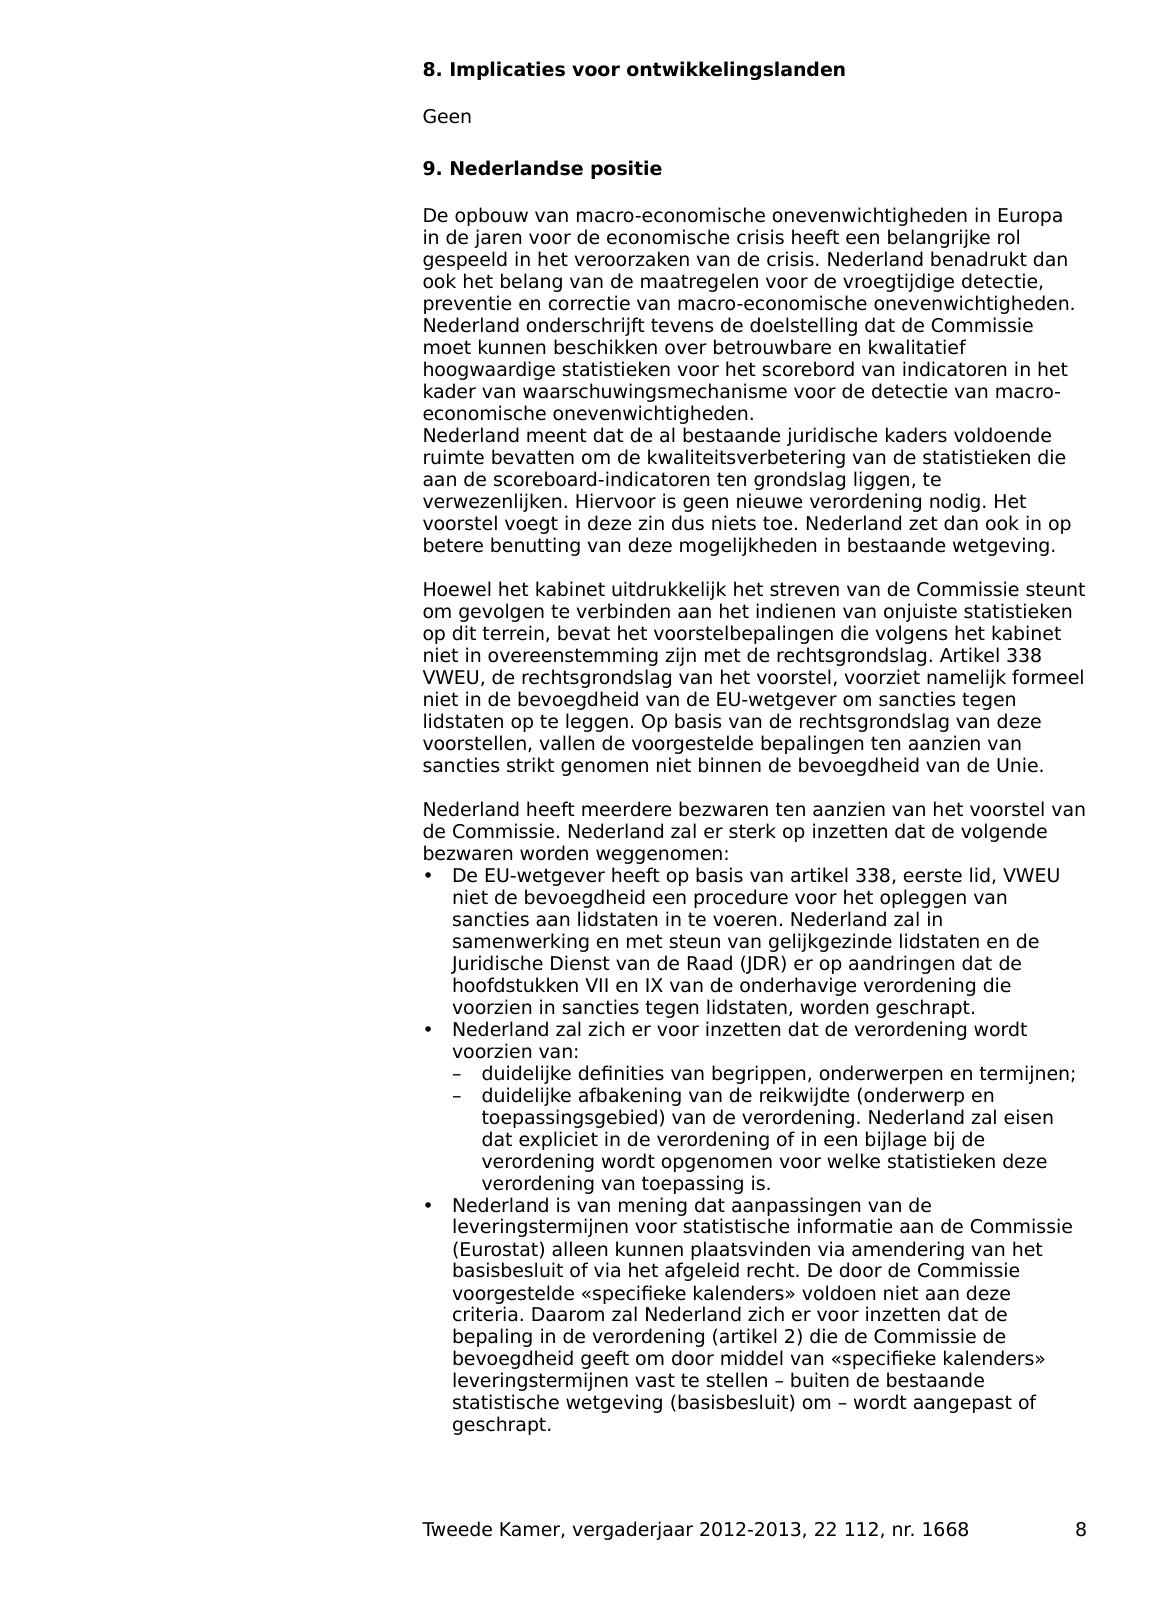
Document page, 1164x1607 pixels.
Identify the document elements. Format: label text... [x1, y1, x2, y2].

text Hoewel het kabinet uitdrukkelijk het streven van de Commissie steunt om gevolgen te verbinden aan het indienen van onjuiste statistieken op dit terrein, bevat het voorstelbepalingen die volgens het kabinet niet in overeenstemming zijn met de rechtsgrondslag. Artikel 338 VWEU, de rechtsgrondslag van het voorstel, voorziet namelijk formeel niet in de bevoegdheid van de EU-wetgever om sancties tegen lidstaten op te leggen. Op basis van de rechtsgrondslag van deze voorstellen, vallen de voorgestelde bepalingen ten aanzien van sancties strikt genomen niet binnen de bevoegdheid van de Unie. [422, 579, 1087, 777]
text – duidelijke afbakening van de reikwijdte (onderwerp en toepassingsgebied) van de verordening. Nederland zal eisen dat expliciet in de verordening of in een bijlage bij de verordening wordt opgenomen voor welke statistieken deze verordening van toepassing is. [452, 1084, 1087, 1194]
text Nederland heeft meerdere bezwaren ten aanzien van het voorstel van de Commissie. Nederland zal er sterk op inzetten dat de volgende bezwaren worden weggenomen: [422, 799, 1087, 865]
text Nederland meent dat de al bestaande juridische kaders voldoende ruimte bevatten om de kwaliteitsverbetering van de statistieken die aan de scoreboard-indicatoren ten grondslag liggen, te verwezenlijken. Hiervoor is geen nieuwe verordening nodig. Het voorstel voegt in deze zin dus niets toe. Nederland zet dan ook in op betere benutting van deze mogelijkheden in bestaande wetgeving. [422, 425, 1087, 557]
text Geen [422, 106, 1087, 128]
subtitle 9. Nederlandse positie [422, 158, 1087, 180]
text • De EU-wetgever heeft op basis van artikel 338, eerste lid, VWEU niet de bevoegdheid een procedure voor het opleggen van sancties aan lidstaten in te voeren. Nederland zal in samenwerking en met steun van gelijkgezinde lidstaten en de Juridische Dienst van de Raad (JDR) er op aandringen dat de hoofdstukken VII en IX van de onderhavige verordening die voorzien in sancties tegen lidstaten, worden geschrapt. [422, 865, 1087, 1019]
text • Nederland zal zich er voor inzetten dat de verordening wordt voorzien van: [422, 1019, 1087, 1063]
text – duidelijke definities van begrippen, onderwerpen en termijnen; [452, 1063, 1087, 1084]
text De opbouw van macro-economische onevenwichtigheden in Europa in de jaren voor de economische crisis heeft een belangrijke rol gespeeld in het veroorzaken van de crisis. Nederland benadrukt dan ook het belang van de maatregelen voor de vroegtijdige detectie, preventie en correctie van macro-economische onevenwichtigheden. Nederland onderschrijft tevens de doelstelling dat de Commissie moet kunnen beschikken over betrouwbare en kwalitatief hoogwaardige statistieken voor het scorebord van indicatoren in het kader van waarschuwingsmechanisme voor de detectie van macro-economische onevenwichtigheden. [422, 205, 1087, 425]
text • Nederland is van mening dat aanpassingen van de leveringstermijnen voor statistische informatie aan de Commissie (Eurostat) alleen kunnen plaatsvinden via amendering van het basisbesluit of via het afgeleid recht. De door de Commissie voorgestelde «specifieke kalenders» voldoen niet aan deze criteria. Daarom zal Nederland zich er voor inzetten dat de bepaling in de verordening (artikel 2) die de Commissie de bevoegdheid geeft om door middel van «specifieke kalenders» leveringstermijnen vast te stellen – buiten de bestaande statistische wetgeving (basisbesluit) om – wordt aangepast of geschrapt. [422, 1194, 1087, 1436]
subtitle 8. Implicaties voor ontwikkelingslanden [422, 59, 1087, 81]
